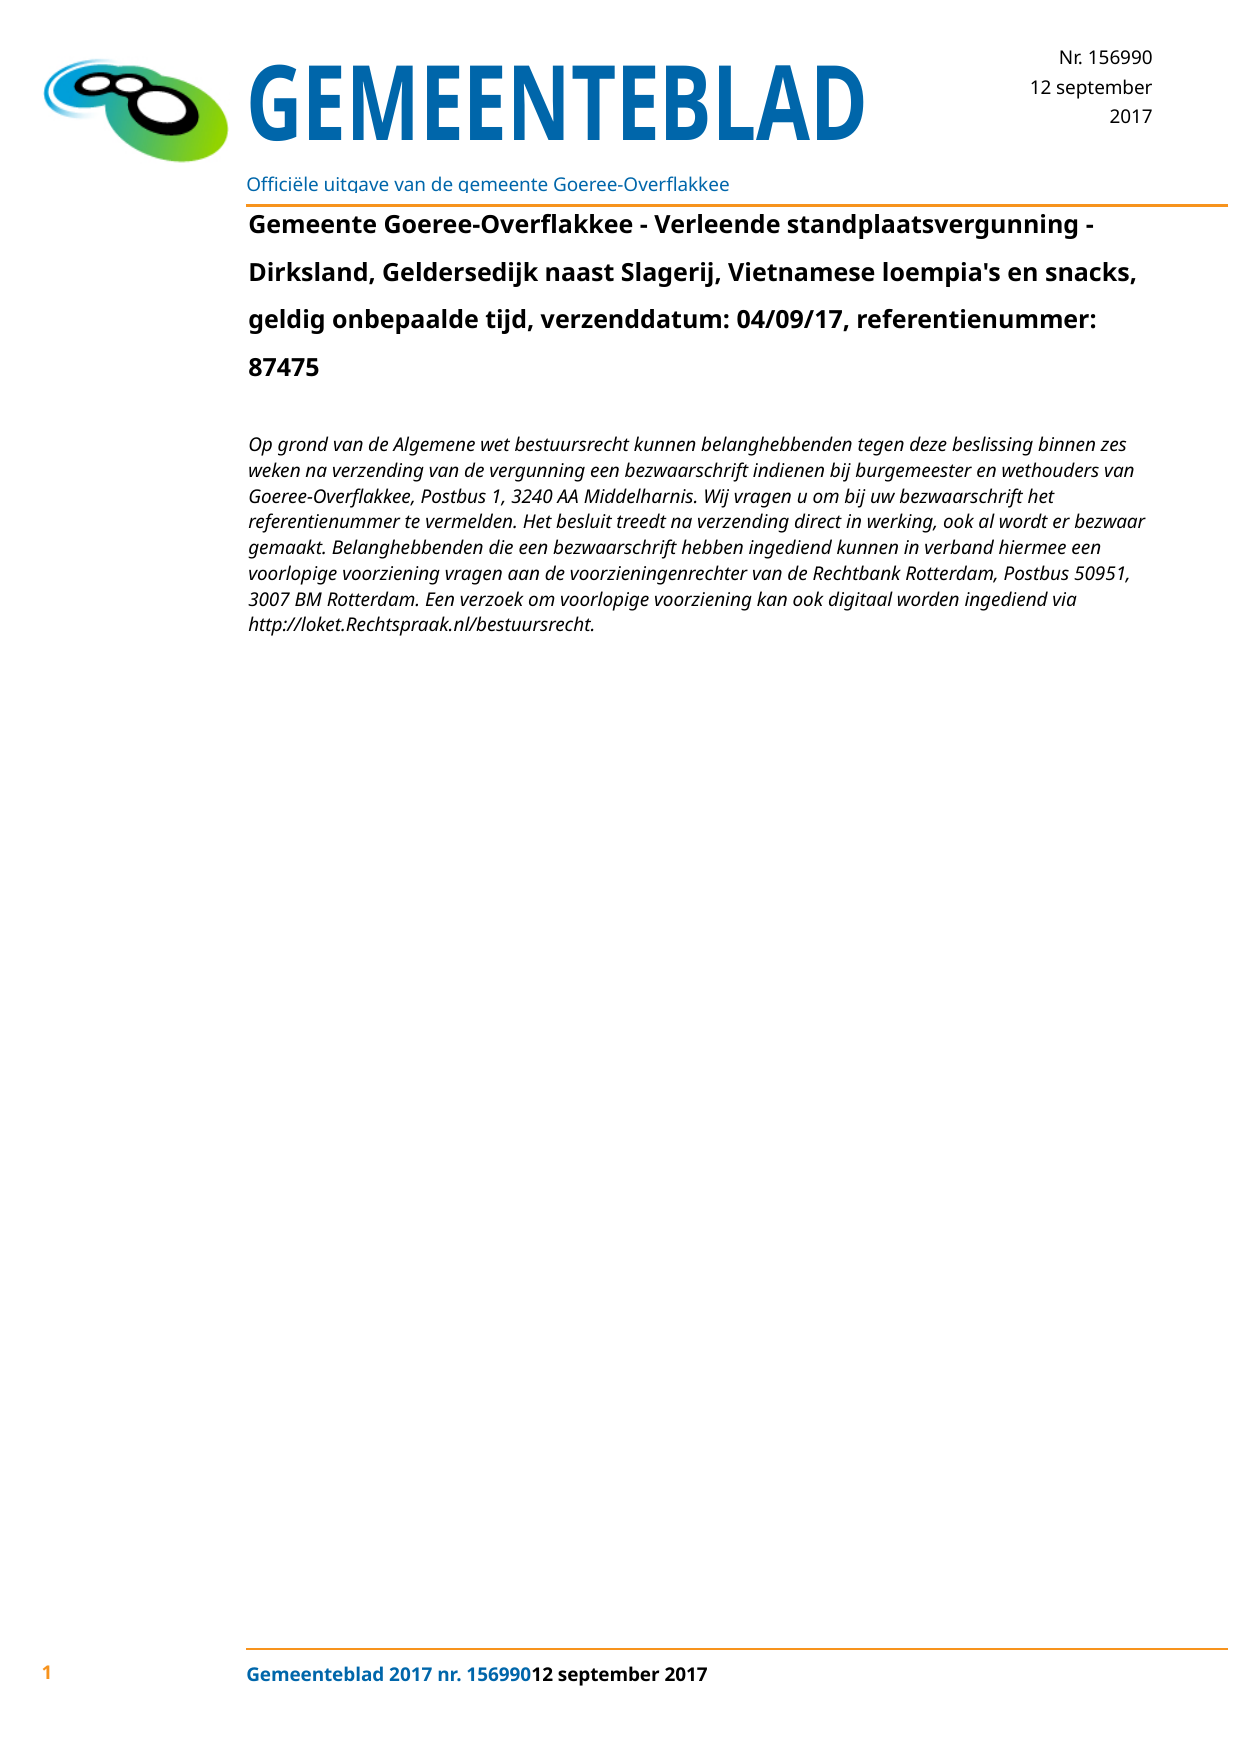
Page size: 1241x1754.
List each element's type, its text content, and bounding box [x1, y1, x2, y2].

text Gemeente Goeree-Overflakkee - Verleende standplaatsvergunning - Dirksland, Geldersedijk naast Slagerij, Vietnamese loempia's en snacks, geldig onbepaalde tijd, verzenddatum: 04/09/17, referentienummer: 87475 [248, 207, 1152, 384]
picture [41, 47, 231, 172]
text Op grond van de Algemene wet bestuursrecht kunnen belanghebbenden tegen deze beslissing binnen zes weken na verzending van de vergunning een bezwaarschrift indienen bij burgemeester en wethouders van Goeree-Overflakkee, Postbus 1, 3240 AA Middelharnis. Wij vragen u om bij uw bezwaarschrift het referentienummer te vermelden. Het besluit treedt na verzending direct in werking, ook al wordt er bezwaar gemaakt. Belanghebbenden die een bezwaarschrift hebben ingediend kunnen in verband hiermee een voorlopige voorziening vragen aan de voorzieningenrechter van de Rechtbank Rotterdam, Postbus 50951, 3007 BM Rotterdam. Een verzoek om voorlopige voorziening kan ook digitaal worden ingediend via http://loket.Rechtspraak.nl/bestuursrecht. [248, 431, 1152, 637]
